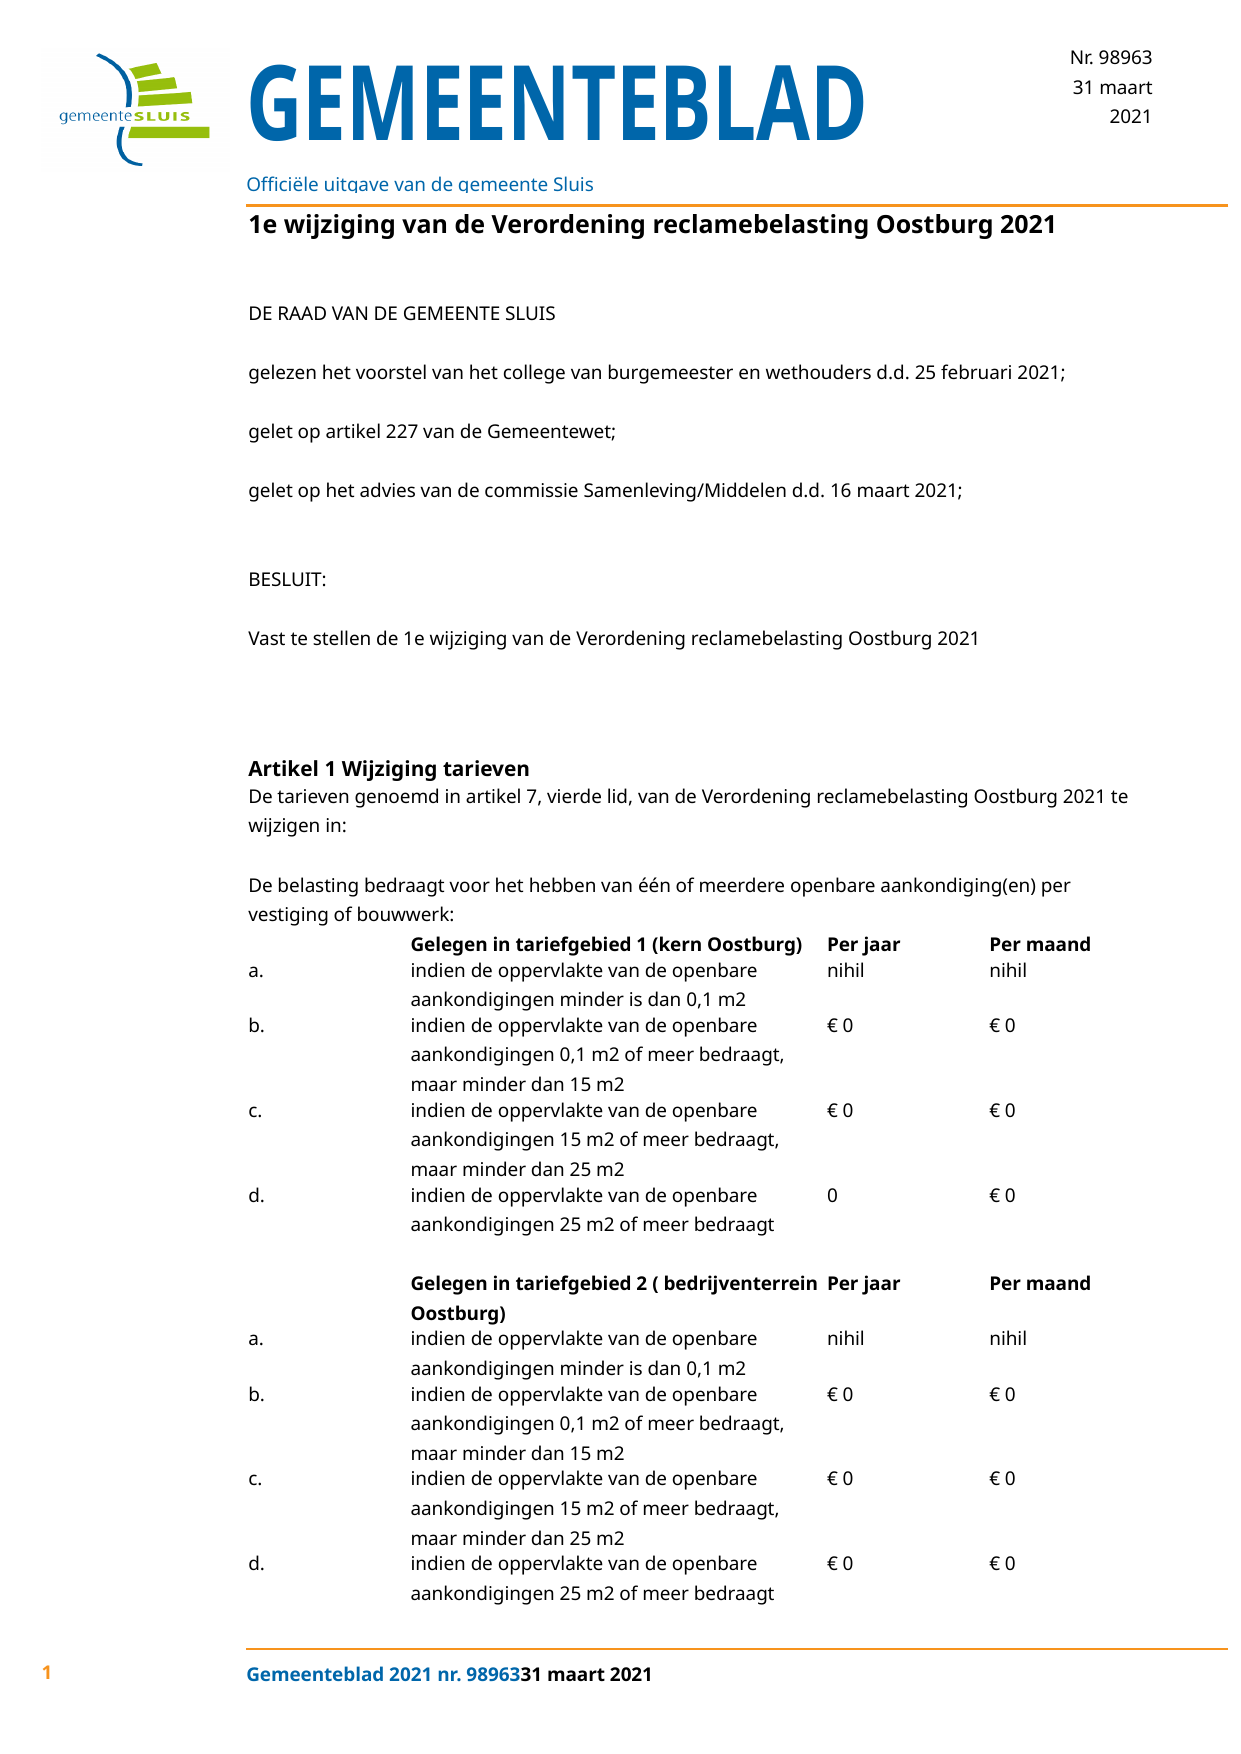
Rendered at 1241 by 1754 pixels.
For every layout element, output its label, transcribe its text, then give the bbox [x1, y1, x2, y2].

text De belasting bedraagt voor het hebben van één of meerdere openbare aankondiging(en) per vestiging of bouwwerk: [248, 872, 1152, 927]
table_cell c. [248, 1466, 410, 1551]
table_header Gelegen in tariefgebied 2 ( bedrijventerrein Oostburg) [410, 1270, 827, 1325]
table_cell indien de oppervlakte van de openbare aankondigingen minder is dan 0,1 m2 [410, 1325, 827, 1381]
table_cell € 0 [827, 1097, 989, 1182]
text Artikel 1 Wijziging tarieven [248, 754, 1152, 783]
text De tarieven genoemd in artikel 7, vierde lid, van de Verordening reclamebelasting Oostburg 2021 te wijzigen in: [248, 783, 1152, 838]
table_cell € 0 [989, 1182, 1152, 1237]
table_cell € 0 [989, 1381, 1152, 1466]
table_cell b. [248, 1012, 410, 1097]
table_cell € 0 [827, 1466, 989, 1551]
text Vast te stellen de 1e wijziging van de Verordening reclamebelasting Oostburg 2021 [248, 625, 1152, 651]
table_header Gelegen in tariefgebied 1 (kern Oostburg) [410, 931, 827, 957]
table_header Per jaar [827, 1270, 989, 1325]
table_cell a. [248, 957, 410, 1012]
table_cell € 0 [827, 1551, 989, 1606]
text 1e wijziging van de Verordening reclamebelasting Oostburg 2021 [248, 207, 1152, 241]
table_header Per maand [989, 931, 1152, 957]
picture [41, 47, 231, 172]
text BESLUIT: [248, 566, 1152, 592]
text gelet op het advies ‎van de commissie Samenleving/Middelen d.d. 16 maart 2021; [248, 477, 1152, 503]
table_cell indien de oppervlakte van de openbare aankondigingen 15 m2 of meer bedraagt, maar minder dan 25 m2 [410, 1097, 827, 1182]
table_cell € 0 [989, 1012, 1152, 1097]
table_cell d. [248, 1182, 410, 1237]
table_cell a. [248, 1325, 410, 1381]
table_header [248, 1270, 410, 1325]
table_cell b. [248, 1381, 410, 1466]
table_header Per jaar [827, 931, 989, 957]
table_cell indien de oppervlakte van de openbare aankondigingen 0,1 m2 of meer bedraagt, maar minder dan 15 m2 [410, 1012, 827, 1097]
table_cell nihil [989, 1325, 1152, 1381]
text gelezen het voorstel van het college van burgemeester en wethouders d.d. ‎25 februari 2021; [248, 359, 1152, 385]
table_header [248, 931, 410, 957]
table_cell € 0 [827, 1012, 989, 1097]
table_cell € 0 [989, 1551, 1152, 1606]
table_cell € 0 [989, 1466, 1152, 1551]
table_cell indien de oppervlakte van de openbare aankondigingen 25 m2 of meer bedraagt [410, 1551, 827, 1606]
table_cell indien de oppervlakte van de openbare aankondigingen 0,1 m2 of meer bedraagt, maar minder dan 15 m2 [410, 1381, 827, 1466]
table_cell nihil [827, 957, 989, 1012]
table_cell indien de oppervlakte van de openbare aankondigingen 15 m2 of meer bedraagt, maar minder dan 25 m2 [410, 1466, 827, 1551]
table_cell € 0 [989, 1097, 1152, 1182]
table_cell c. [248, 1097, 410, 1182]
table_cell nihil [827, 1325, 989, 1381]
text gelet op artikel 227 van de Gemeentewet; [248, 418, 1152, 444]
table_cell indien de oppervlakte van de openbare aankondigingen minder is dan 0,1 m2 [410, 957, 827, 1012]
table_cell nihil [989, 957, 1152, 1012]
table_cell d. [248, 1551, 410, 1606]
text DE RAAD VAN DE GEMEENTE SLUIS [248, 300, 1152, 326]
table_cell € 0 [827, 1381, 989, 1466]
table_cell 0 [827, 1182, 989, 1237]
table_header Per maand [989, 1270, 1152, 1325]
table_cell indien de oppervlakte van de openbare aankondigingen 25 m2 of meer bedraagt [410, 1182, 827, 1237]
